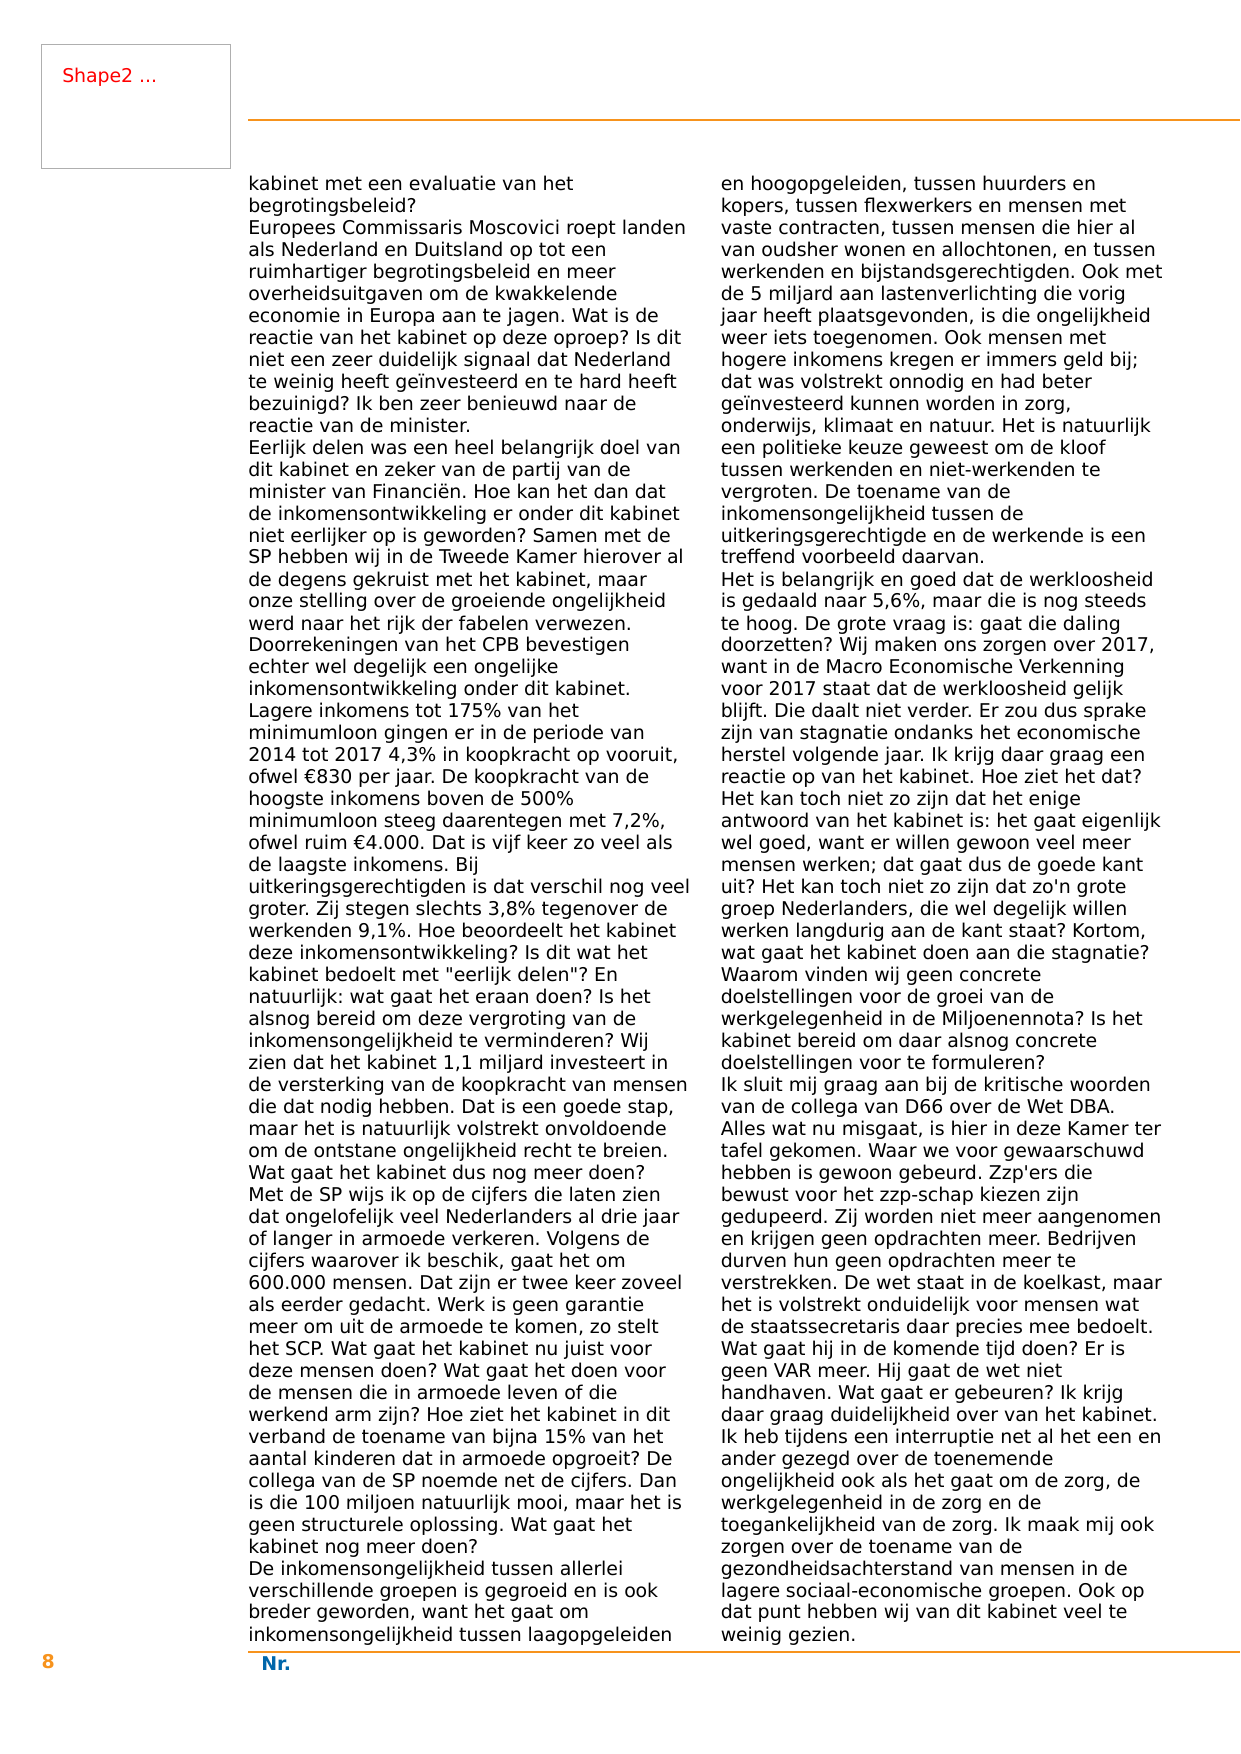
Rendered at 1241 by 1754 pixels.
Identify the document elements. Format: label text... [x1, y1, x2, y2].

text Europees Commissaris Moscovici roept landen als Nederland en Duitsland op tot een ruimhartiger begrotingsbeleid en meer overheidsuitgaven om de kwakkelende economie in Europa aan te jagen. Wat is de reactie van het kabinet op deze oproep? Is dit niet een zeer duidelijk signaal dat Nederland te weinig heeft geïnvesteerd en te hard heeft bezuinigd? Ik ben zeer benieuwd naar de reactie van de minister. [248, 217, 691, 437]
text en hoogopgeleiden, tussen huurders en kopers, tussen flexwerkers en mensen met vaste contracten, tussen mensen die hier al van oudsher wonen en allochtonen, en tussen werkenden en bijstandsgerechtigden. Ook met de 5 miljard aan lastenverlichting die vorig jaar heeft plaatsgevonden, is die ongelijkheid weer iets toegenomen. Ook mensen met hogere inkomens kregen er immers geld bij; dat was volstrekt onnodig en had beter geïnvesteerd kunnen worden in zorg, onderwijs, klimaat en natuur. Het is natuurlijk een politieke keuze geweest om de kloof tussen werkenden en niet-werkenden te vergroten. De toename van de inkomensongelijkheid tussen de uitkeringsgerechtigde en de werkende is een treffend voorbeeld daarvan. [721, 173, 1163, 568]
text Ik heb tijdens een interruptie net al het een en ander gezegd over de toenemende ongelijkheid ook als het gaat om de zorg, de werkgelegenheid in de zorg en de toegankelijkheid van de zorg. Ik maak mij ook zorgen over de toename van de gezondheidsachterstand van mensen in de lagere sociaal-economische groepen. Ook op dat punt hebben wij van dit kabinet veel te weinig gezien. [721, 1426, 1163, 1645]
text Eerlijk delen was een heel belangrijk doel van dit kabinet en zeker van de partij van de minister van Financiën. Hoe kan het dan dat de inkomensontwikkeling er onder dit kabinet niet eerlijker op is geworden? Samen met de SP hebben wij in de Tweede Kamer hierover al de degens gekruist met het kabinet, maar onze stelling over de groeiende ongelijkheid werd naar het rijk der fabelen verwezen. Doorrekeningen van het CPB bevestigen echter wel degelijk een ongelijke inkomensontwikkeling onder dit kabinet. Lagere inkomens tot 175% van het minimumloon gingen er in de periode van 2014 tot 2017 4,3% in koopkracht op vooruit, ofwel €830 per jaar. De koopkracht van de hoogste inkomens boven de 500% minimumloon steeg daarentegen met 7,2%, ofwel ruim €4.000. Dat is vijf keer zo veel als de laagste inkomens. Bij uitkeringsgerechtigden is dat verschil nog veel groter. Zij stegen slechts 3,8% tegenover de werkenden 9,1%. Hoe beoordeelt het kabinet deze inkomensontwikkeling? Is dit wat het kabinet bedoelt met "eerlijk delen"? En natuurlijk: wat gaat het eraan doen? Is het alsnog bereid om deze vergroting van de inkomensongelijkheid te verminderen? Wij zien dat het kabinet 1,1 miljard investeert in de versterking van de koopkracht van mensen die dat nodig hebben. Dat is een goede stap, maar het is natuurlijk volstrekt onvoldoende om de ontstane ongelijkheid recht te breien. Wat gaat het kabinet dus nog meer doen? [248, 437, 691, 1184]
text De inkomensongelijkheid tussen allerlei verschillende groepen is gegroeid en is ook breder geworden, want het gaat om inkomensongelijkheid tussen laagopgeleiden [248, 1557, 691, 1645]
text Ik sluit mij graag aan bij de kritische woorden van de collega van D66 over de Wet DBA. Alles wat nu misgaat, is hier in deze Kamer ter tafel gekomen. Waar we voor gewaarschuwd hebben is gewoon gebeurd. Zzp'ers die bewust voor het zzp-schap kiezen zijn gedupeerd. Zij worden niet meer aangenomen en krijgen geen opdrachten meer. Bedrijven durven hun geen opdrachten meer te verstrekken. De wet staat in de koelkast, maar het is volstrekt onduidelijk voor mensen wat de staatssecretaris daar precies mee bedoelt. Wat gaat hij in de komende tijd doen? Er is geen VAR meer. Hij gaat de wet niet handhaven. Wat gaat er gebeuren? Ik krijg daar graag duidelijkheid over van het kabinet. [721, 1074, 1163, 1426]
text Het is belangrijk en goed dat de werkloosheid is gedaald naar 5,6%, maar die is nog steeds te hoog. De grote vraag is: gaat die daling doorzetten? Wij maken ons zorgen over 2017, want in de Macro Economische Verkenning voor 2017 staat dat de werkloosheid gelijk blijft. Die daalt niet verder. Er zou dus sprake zijn van stagnatie ondanks het economische herstel volgende jaar. Ik krijg daar graag een reactie op van het kabinet. Hoe ziet het dat? Het kan toch niet zo zijn dat het enige antwoord van het kabinet is: het gaat eigenlijk wel goed, want er willen gewoon veel meer mensen werken; dat gaat dus de goede kant uit? Het kan toch niet zo zijn dat zo'n grote groep Nederlanders, die wel degelijk willen werken langdurig aan de kant staat? Kortom, wat gaat het kabinet doen aan die stagnatie? Waarom vinden wij geen concrete doelstellingen voor de groei van de werkgelegenheid in de Miljoenennota? Is het kabinet bereid om daar alsnog concrete doelstellingen voor te formuleren? [721, 568, 1163, 1074]
text kabinet met een evaluatie van het begrotingsbeleid? [248, 173, 691, 217]
text Met de SP wijs ik op de cijfers die laten zien dat ongelofelijk veel Nederlanders al drie jaar of langer in armoede verkeren. Volgens de cijfers waarover ik beschik, gaat het om 600.000 mensen. Dat zijn er twee keer zoveel als eerder gedacht. Werk is geen garantie meer om uit de armoede te komen, zo stelt het SCP. Wat gaat het kabinet nu juist voor deze mensen doen? Wat gaat het doen voor de mensen die in armoede leven of die werkend arm zijn? Hoe ziet het kabinet in dit verband de toename van bijna 15% van het aantal kinderen dat in armoede opgroeit? De collega van de SP noemde net de cijfers. Dan is die 100 miljoen natuurlijk mooi, maar het is geen structurele oplossing. Wat gaat het kabinet nog meer doen? [248, 1184, 691, 1557]
